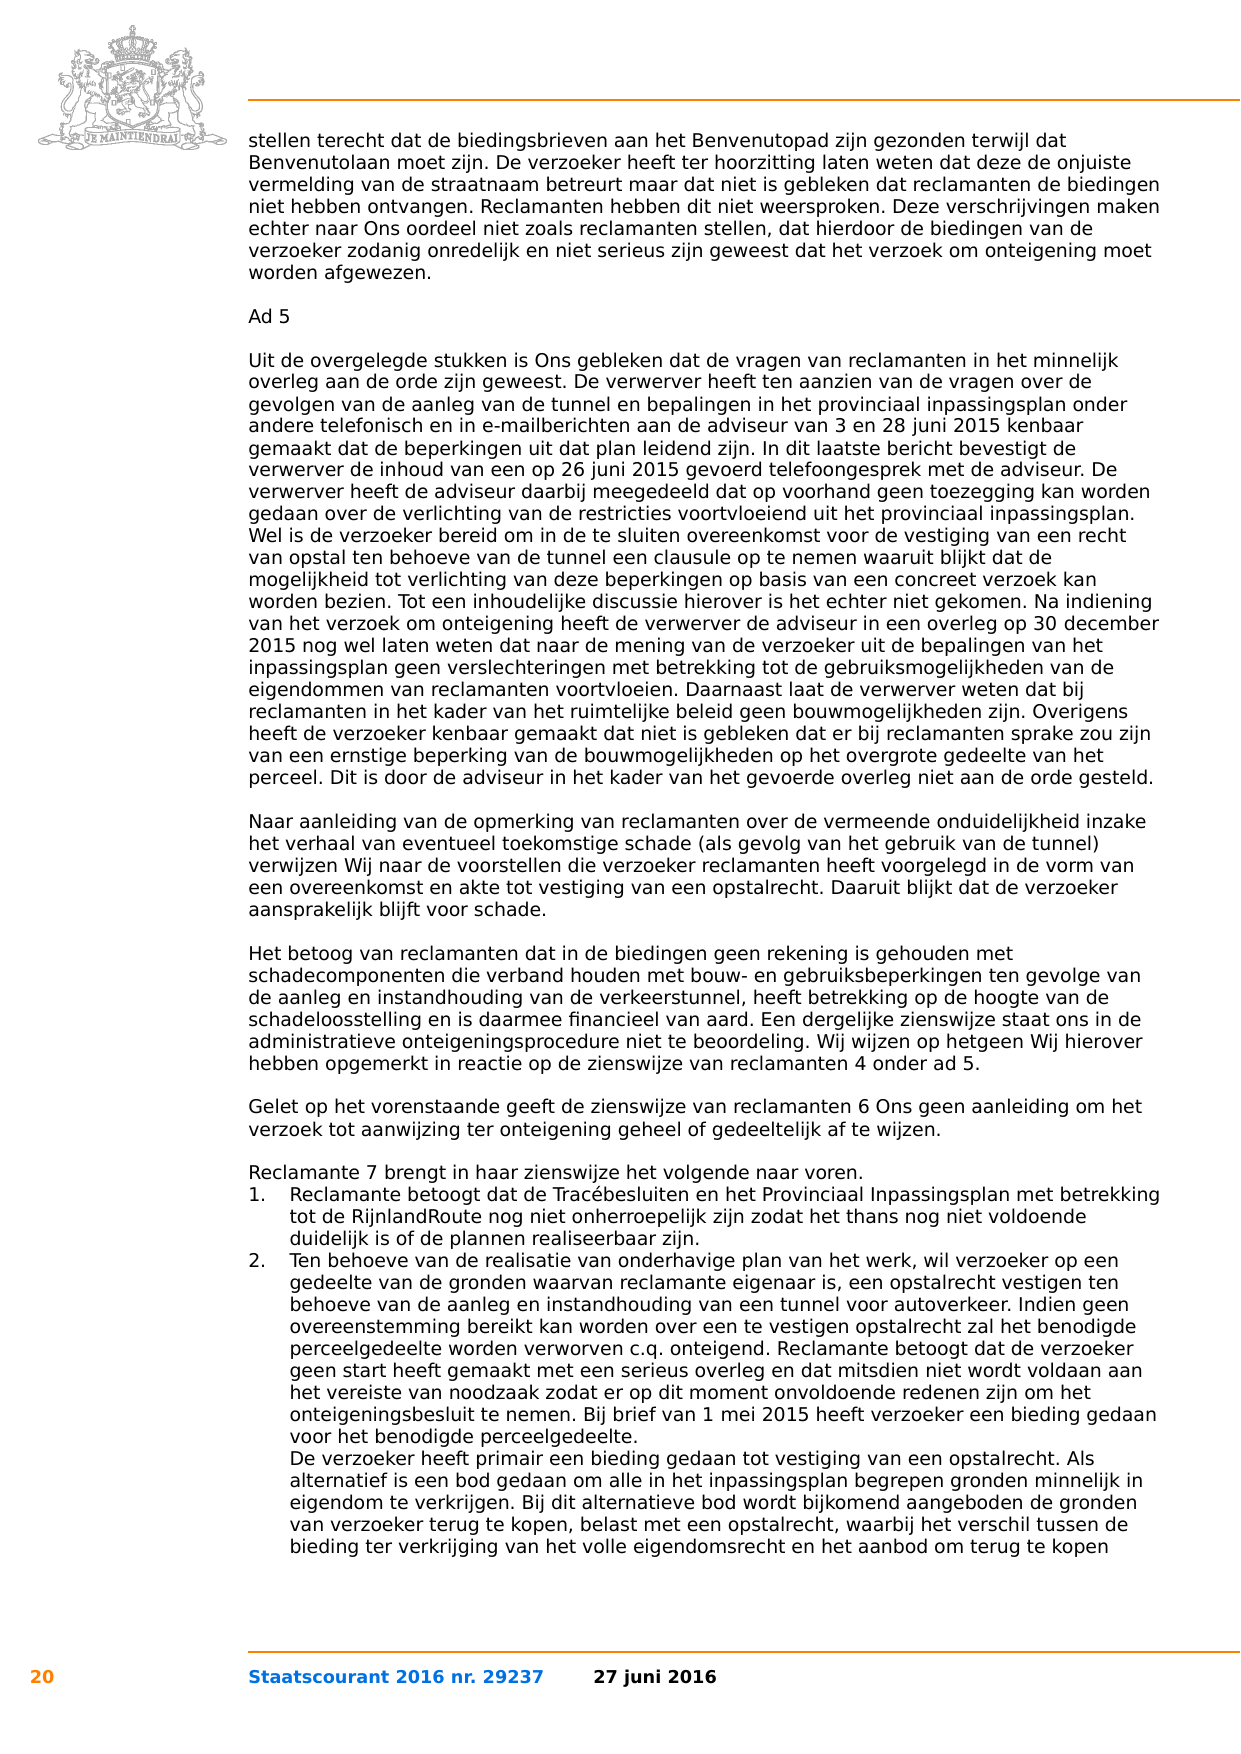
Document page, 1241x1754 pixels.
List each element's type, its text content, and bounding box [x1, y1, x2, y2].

text 2. Ten behoeve van de realisatie van onderhavige plan van het werk, wil verzoeker op een gedeelte van de gronden waarvan reclamante eigenaar is, een opstalrecht vestigen ten behoeve van de aanleg en instandhouding van een tunnel voor autoverkeer. Indien geen overeenstemming bereikt kan worden over een te vestigen opstalrecht zal het benodigde perceelgedeelte worden verworven c.q. onteigend. Reclamante betoogt dat de verzoeker geen start heeft gemaakt met een serieus overleg en dat mitsdien niet wordt voldaan aan het vereiste van noodzaak zodat er op dit moment onvoldoende redenen zijn om het onteigeningsbesluit te nemen. Bij brief van 1 mei 2015 heeft verzoeker een bieding gedaan voor het benodigde perceelgedeelte. [248, 1250, 1163, 1448]
text stellen terecht dat de biedingsbrieven aan het Benvenutopad zijn gezonden terwijl dat Benvenutolaan moet zijn. De verzoeker heeft ter hoorzitting laten weten dat deze de onjuiste vermelding van de straatnaam betreurt maar dat niet is gebleken dat reclamanten de biedingen niet hebben ontvangen. Reclamanten hebben dit niet weersproken. Deze verschrijvingen maken echter naar Ons oordeel niet zoals reclamanten stellen, dat hierdoor de biedingen van de verzoeker zodanig onredelijk en niet serieus zijn geweest dat het verzoek om onteigening moet worden afgewezen. [248, 130, 1163, 284]
text Ad 5 [248, 306, 1163, 328]
text Uit de overgelegde stukken is Ons gebleken dat de vragen van reclamanten in het minnelijk overleg aan de orde zijn geweest. De verwerver heeft ten aanzien van de vragen over de gevolgen van de aanleg van de tunnel en bepalingen in het provinciaal inpassingsplan onder andere telefonisch en in e-mailberichten aan de adviseur van 3 en 28 juni 2015 kenbaar gemaakt dat de beperkingen uit dat plan leidend zijn. In dit laatste bericht bevestigt de verwerver de inhoud van een op 26 juni 2015 gevoerd telefoongesprek met de adviseur. De verwerver heeft de adviseur daarbij meegedeeld dat op voorhand geen toezegging kan worden gedaan over de verlichting van de restricties voortvloeiend uit het provinciaal inpassingsplan. Wel is de verzoeker bereid om in de te sluiten overeenkomst voor de vestiging van een recht van opstal ten behoeve van de tunnel een clausule op te nemen waaruit blijkt dat de mogelijkheid tot verlichting van deze beperkingen op basis van een concreet verzoek kan worden bezien. Tot een inhoudelijke discussie hierover is het echter niet gekomen. Na indiening van het verzoek om onteigening heeft de verwerver de adviseur in een overleg op 30 december 2015 nog wel laten weten dat naar de mening van de verzoeker uit de bepalingen van het inpassingsplan geen verslechteringen met betrekking tot de gebruiksmogelijkheden van de eigendommen van reclamanten voortvloeien. Daarnaast laat de verwerver weten dat bij reclamanten in het kader van het ruimtelijke beleid geen bouwmogelijkheden zijn. Overigens heeft de verzoeker kenbaar gemaakt dat niet is gebleken dat er bij reclamanten sprake zou zijn van een ernstige beperking van de bouwmogelijkheden op het overgrote gedeelte van het perceel. Dit is door de adviseur in het kader van het gevoerde overleg niet aan de orde gesteld. [248, 349, 1163, 789]
picture [38, 25, 227, 150]
text Gelet op het vorenstaande geeft de zienswijze van reclamanten 6 Ons geen aanleiding om het verzoek tot aanwijzing ter onteigening geheel of gedeeltelijk af te wijzen. [248, 1096, 1163, 1140]
text Het betoog van reclamanten dat in de biedingen geen rekening is gehouden met schadecomponenten die verband houden met bouw- en gebruiksbeperkingen ten gevolge van de aanleg en instandhouding van de verkeerstunnel, heeft betrekking op de hoogte van de schadeloosstelling en is daarmee financieel van aard. Een dergelijke zienswijze staat ons in de administratieve onteigeningsprocedure niet te beoordeling. Wij wijzen op hetgeen Wij hierover hebben opgemerkt in reactie op de zienswijze van reclamanten 4 onder ad 5. [248, 943, 1163, 1074]
text 1. Reclamante betoogt dat de Tracébesluiten en het Provinciaal Inpassingsplan met betrekking tot de RijnlandRoute nog niet onherroepelijk zijn zodat het thans nog niet voldoende duidelijk is of de plannen realiseerbaar zijn. [248, 1184, 1163, 1250]
text Naar aanleiding van de opmerking van reclamanten over de vermeende onduidelijkheid inzake het verhaal van eventueel toekomstige schade (als gevolg van het gebruik van de tunnel) verwijzen Wij naar de voorstellen die verzoeker reclamanten heeft voorgelegd in de vorm van een overeenkomst en akte tot vestiging van een opstalrecht. Daaruit blijkt dat de verzoeker aansprakelijk blijft voor schade. [248, 811, 1163, 921]
text De verzoeker heeft primair een bieding gedaan tot vestiging van een opstalrecht. Als alternatief is een bod gedaan om alle in het inpassingsplan begrepen gronden minnelijk in eigendom te verkrijgen. Bij dit alternatieve bod wordt bijkomend aangeboden de gronden van verzoeker terug te kopen, belast met een opstalrecht, waarbij het verschil tussen de bieding ter verkrijging van het volle eigendomsrecht en het aanbod om terug te kopen [289, 1448, 1163, 1558]
text Reclamante 7 brengt in haar zienswijze het volgende naar voren. [248, 1162, 1163, 1184]
